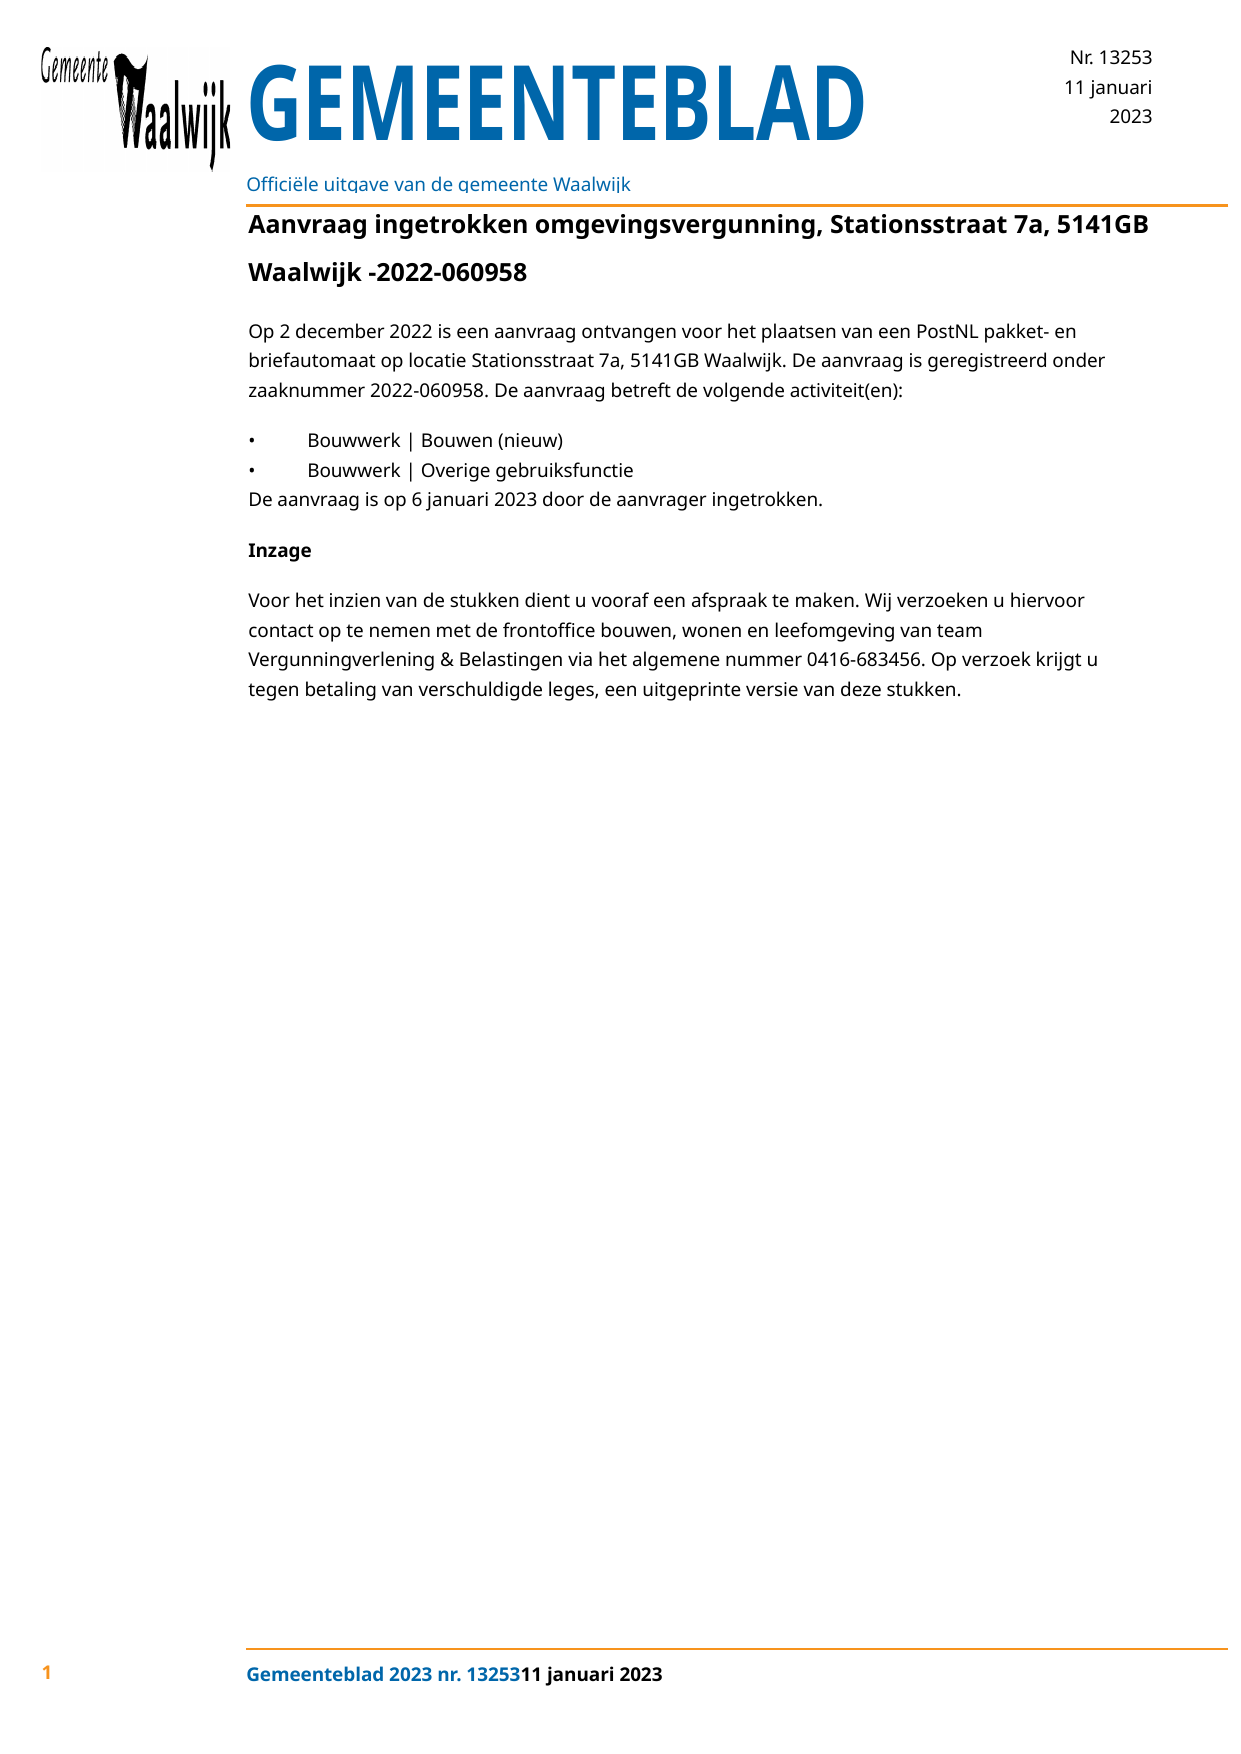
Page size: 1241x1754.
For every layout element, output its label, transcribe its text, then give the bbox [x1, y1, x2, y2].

picture [41, 47, 231, 172]
list Bouwwerk | Overige gebruiksfunctie [248, 457, 1152, 483]
text Op 2 december 2022 is een aanvraag ontvangen voor het plaatsen van een PostNL pakket- en briefautomaat op locatie Stationsstraat 7a, 5141GB Waalwijk. De aanvraag is geregistreerd onder zaaknummer 2022-060958. De aanvraag betreft de volgende activiteit(en): [248, 318, 1152, 403]
list Bouwwerk | Bouwen (nieuw) [248, 427, 1152, 453]
text Voor het inzien van de stukken dient u vooraf een afspraak te maken. Wij verzoeken u hiervoor contact op te nemen met de frontoffice bouwen, wonen en leefomgeving van team Vergunningverlening & Belastingen via het algemene nummer 0416-683456. Op verzoek krijgt u tegen betaling van verschuldigde leges, een uitgeprinte versie van deze stukken. [248, 587, 1152, 702]
text Inzage [248, 537, 1152, 563]
text Aanvraag ingetrokken omgevingsvergunning, Stationsstraat 7a, 5141GB Waalwijk -2022-060958 [248, 207, 1152, 288]
text De aanvraag is op 6 januari 2023 door de aanvrager ingetrokken. [248, 487, 1152, 512]
